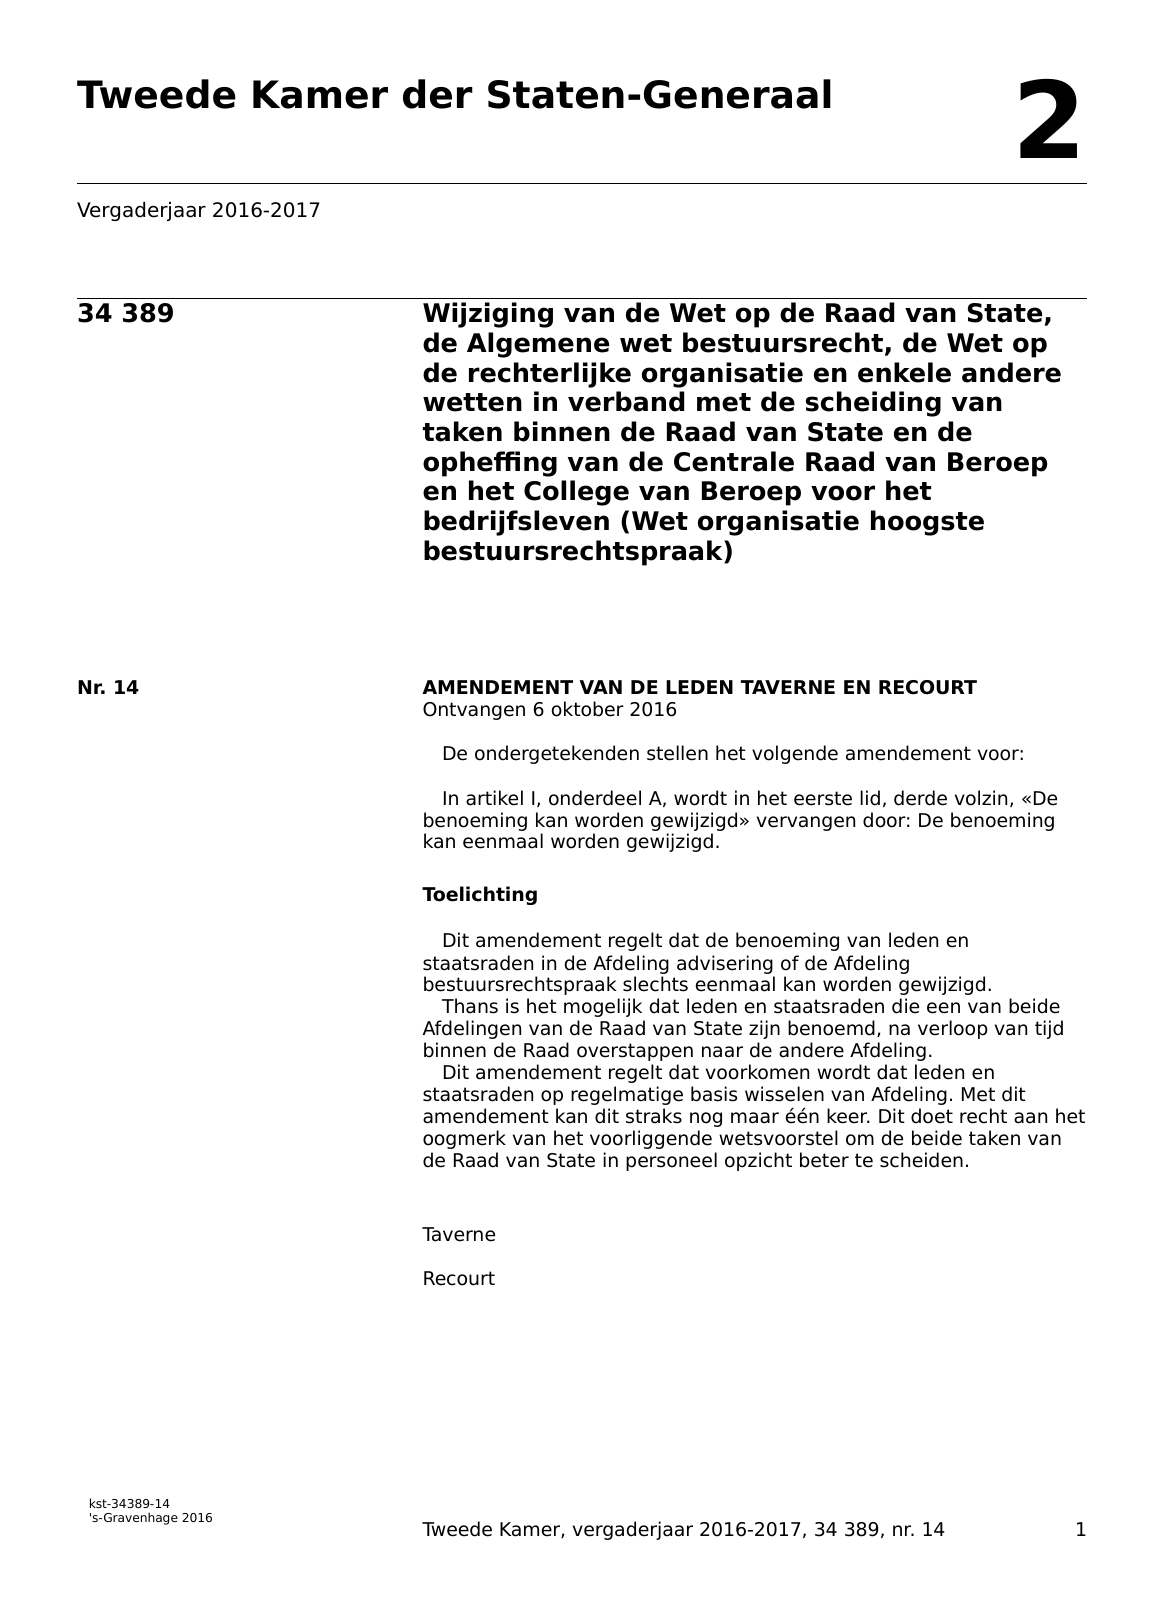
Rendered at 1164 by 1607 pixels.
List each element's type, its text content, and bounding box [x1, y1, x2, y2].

table_header 2 [886, 59, 1087, 183]
text Ontvangen 6 oktober 2016 [422, 699, 1087, 721]
text kst-34389-14 [88, 1497, 323, 1511]
subtitle Nr. 14 AMENDEMENT VAN DE LEDEN TAVERNE EN RECOURT [77, 677, 1087, 699]
text De ondergetekenden stellen het volgende amendement voor: [422, 743, 1087, 765]
text Dit amendement regelt dat de benoeming van leden en staatsraden in de Afdeling advisering of de Afdeling bestuursrechtspraak slechts eenmaal kan worden gewijzigd. [422, 930, 1087, 996]
table_header Tweede Kamer der Staten-Generaal [77, 59, 886, 183]
text Taverne Recourt [422, 1202, 1087, 1290]
table_cell Vergaderjaar 2016-2017 [77, 184, 1087, 298]
text In artikel I, onderdeel A, wordt in het eerste lid, derde volzin, «De benoeming kan worden gewijzigd» vervangen door: De benoeming kan eenmaal worden gewijzigd. [422, 787, 1087, 853]
subtitle 34 389 Wijziging van de Wet op de Raad van State, de Algemene wet bestuursrecht, de Wet op de rechterlijke organisatie en enkele andere wetten in verband met de scheiding van taken binnen de Raad van State en de opheffing van de Centrale Raad van Beroep en het College van Beroep voor het bedrijfsleven (Wet organisatie hoogste bestuursrechtspraak) [77, 299, 1087, 566]
text Dit amendement regelt dat voorkomen wordt dat leden en staatsraden op regelmatige basis wisselen van Afdeling. Met dit amendement kan dit straks nog maar één keer. Dit doet recht aan het oogmerk van het voorliggende wetsvoorstel om de beide taken van de Raad van State in personeel opzicht beter te scheiden. [422, 1062, 1087, 1172]
text 's-Gravenhage 2016 [88, 1511, 323, 1525]
subtitle Toelichting [422, 883, 1087, 905]
text Thans is het mogelijk dat leden en staatsraden die een van beide Afdelingen van de Raad van State zijn benoemd, na verloop van tijd binnen de Raad overstappen naar de andere Afdeling. [422, 996, 1087, 1062]
